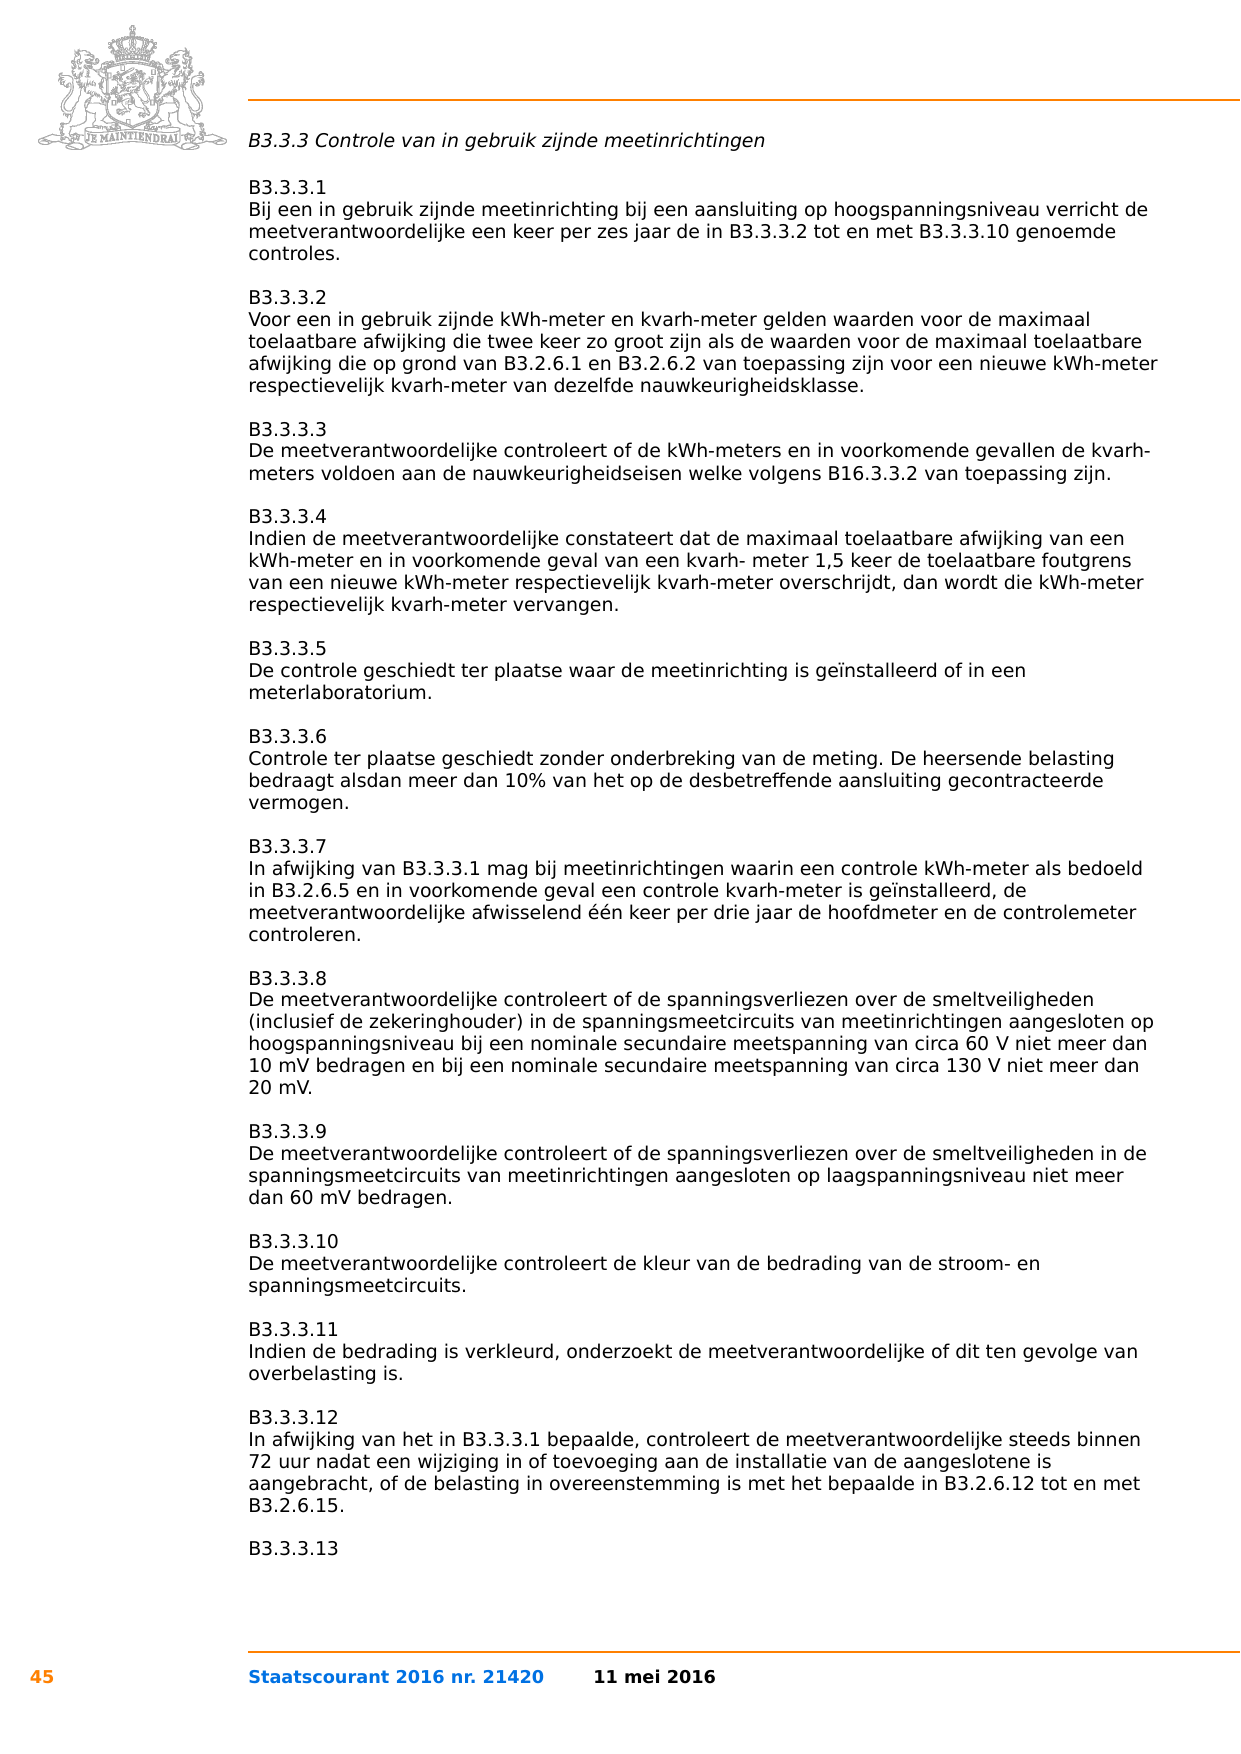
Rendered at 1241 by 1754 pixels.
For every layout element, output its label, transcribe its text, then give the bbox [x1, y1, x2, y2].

text B3.3.3.11 [248, 1319, 1163, 1341]
text B3.3.3.5 [248, 638, 1163, 660]
text De meetverantwoordelijke controleert of de kWh-meters en in voorkomende gevallen de kvarh-meters voldoen aan de nauwkeurigheidseisen welke volgens B16.3.3.2 van toepassing zijn. [248, 440, 1163, 484]
text B3.3.3.9 [248, 1121, 1163, 1143]
text B3.3.3.6 [248, 726, 1163, 748]
text Indien de meetverantwoordelijke constateert dat de maximaal toelaatbare afwijking van een kWh-meter en in voorkomende geval van een kvarh- meter 1,5 keer de toelaatbare foutgrens van een nieuwe kWh-meter respectievelijk kvarh-meter overschrijdt, dan wordt die kWh-meter respectievelijk kvarh-meter vervangen. [248, 528, 1163, 616]
text B3.3.3.2 [248, 287, 1163, 309]
text B3.3.3.7 [248, 836, 1163, 858]
text Voor een in gebruik zijnde kWh-meter en kvarh-meter gelden waarden voor de maximaal toelaatbare afwijking die twee keer zo groot zijn als de waarden voor de maximaal toelaatbare afwijking die op grond van B3.2.6.1 en B3.2.6.2 van toepassing zijn voor een nieuwe kWh-meter respectievelijk kvarh-meter van dezelfde nauwkeurigheidsklasse. [248, 309, 1163, 397]
subtitle B3.3.3 Controle van in gebruik zijnde meetinrichtingen [248, 130, 1163, 152]
text De meetverantwoordelijke controleert de kleur van de bedrading van de stroom- en spanningsmeetcircuits. [248, 1253, 1163, 1297]
text Bij een in gebruik zijnde meetinrichting bij een aansluiting op hoogspanningsniveau verricht de meetverantwoordelijke een keer per zes jaar de in B3.3.3.2 tot en met B3.3.3.10 genoemde controles. [248, 199, 1163, 265]
text De meetverantwoordelijke controleert of de spanningsverliezen over de smeltveiligheden in de spanningsmeetcircuits van meetinrichtingen aangesloten op laagspanningsniveau niet meer dan 60 mV bedragen. [248, 1143, 1163, 1209]
text B3.3.3.10 [248, 1231, 1163, 1253]
text In afwijking van B3.3.3.1 mag bij meetinrichtingen waarin een controle kWh-meter als bedoeld in B3.2.6.5 en in voorkomende geval een controle kvarh-meter is geïnstalleerd, de meetverantwoordelijke afwisselend één keer per drie jaar de hoofdmeter en de controlemeter controleren. [248, 858, 1163, 946]
text B3.3.3.13 [248, 1538, 1163, 1560]
text In afwijking van het in B3.3.3.1 bepaalde, controleert de meetverantwoordelijke steeds binnen 72 uur nadat een wijziging in of toevoeging aan de installatie van de aangeslotene is aangebracht, of de belasting in overeenstemming is met het bepaalde in B3.2.6.12 tot en met B3.2.6.15. [248, 1428, 1163, 1516]
text B3.3.3.3 [248, 418, 1163, 440]
text Indien de bedrading is verkleurd, onderzoekt de meetverantwoordelijke of dit ten gevolge van overbelasting is. [248, 1341, 1163, 1385]
text De meetverantwoordelijke controleert of de spanningsverliezen over de smeltveiligheden (inclusief de zekeringhouder) in de spanningsmeetcircuits van meetinrichtingen aangesloten op hoogspanningsniveau bij een nominale secundaire meetspanning van circa 60 V niet meer dan 10 mV bedragen en bij een nominale secundaire meetspanning van circa 130 V niet meer dan 20 mV. [248, 989, 1163, 1099]
text B3.3.3.4 [248, 506, 1163, 528]
text B3.3.3.1 [248, 177, 1163, 199]
text B3.3.3.12 [248, 1407, 1163, 1428]
picture [38, 25, 227, 150]
text Controle ter plaatse geschiedt zonder onderbreking van de meting. De heersende belasting bedraagt alsdan meer dan 10% van het op de desbetreffende aansluiting gecontracteerde vermogen. [248, 748, 1163, 814]
text B3.3.3.8 [248, 967, 1163, 989]
text De controle geschiedt ter plaatse waar de meetinrichting is geïnstalleerd of in een meterlaboratorium. [248, 660, 1163, 704]
